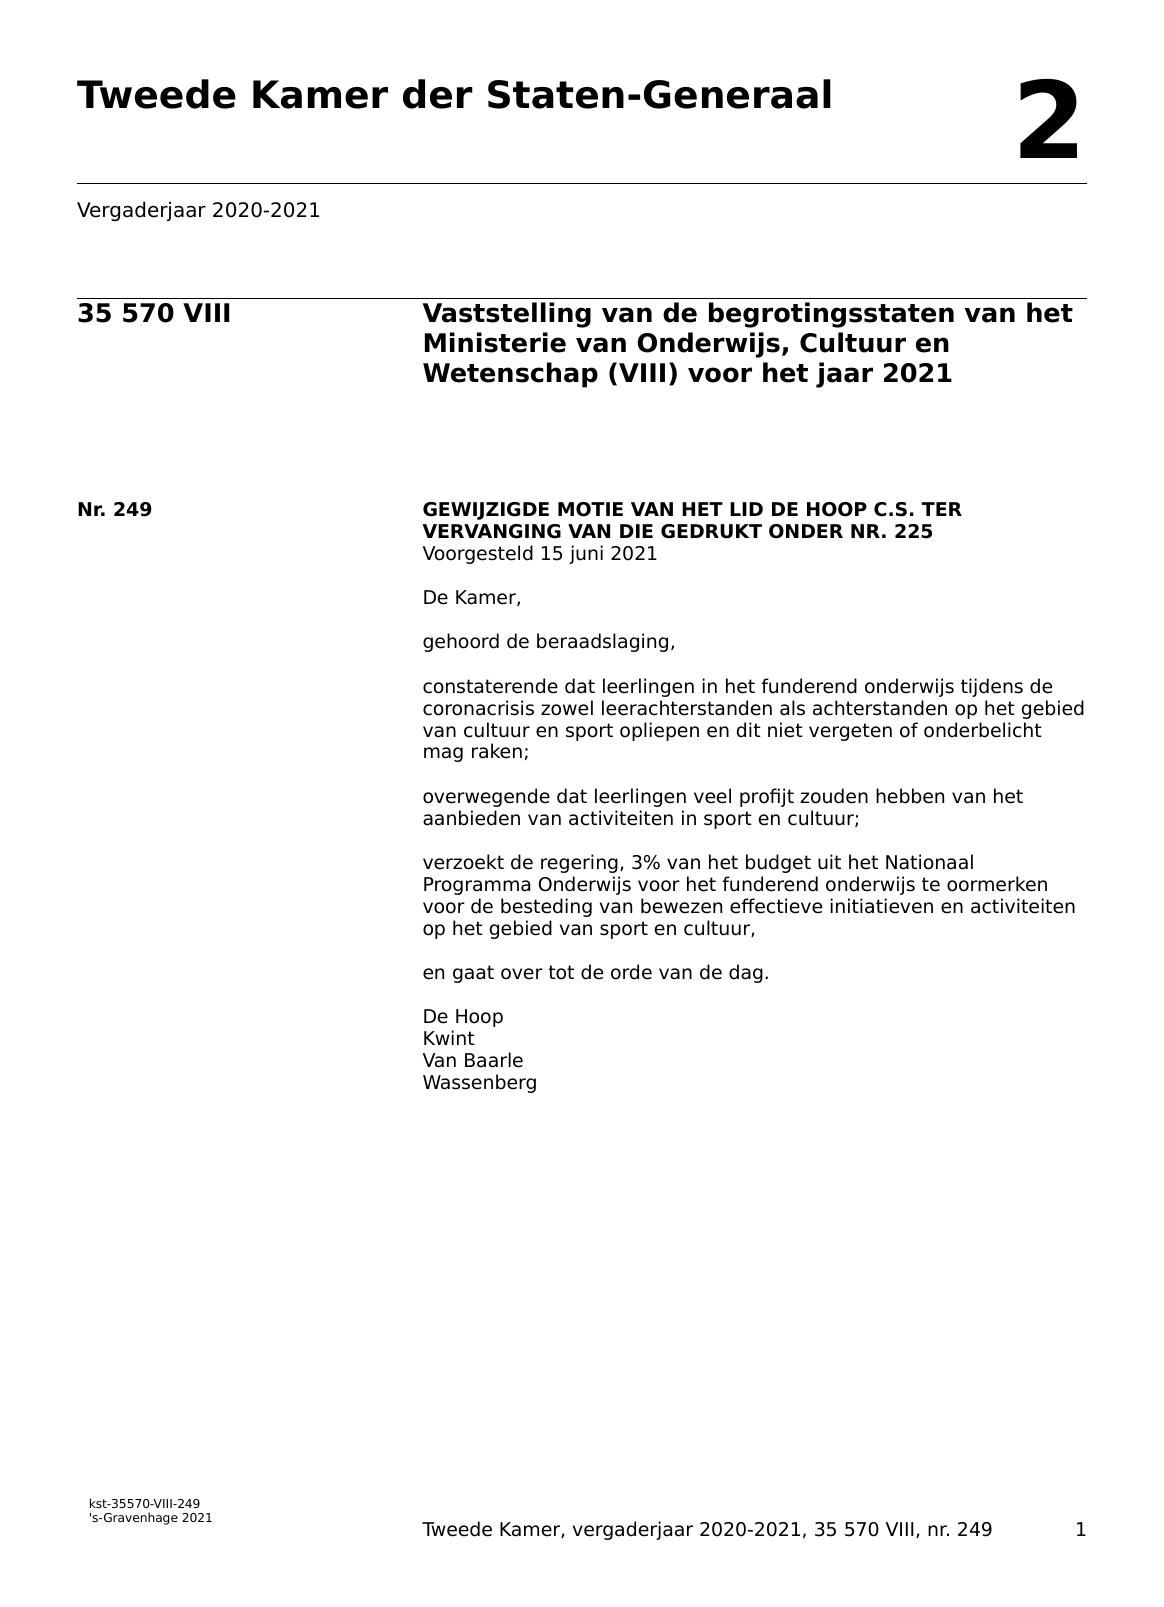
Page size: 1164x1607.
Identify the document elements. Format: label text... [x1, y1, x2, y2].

subtitle Nr. 249 GEWIJZIGDE MOTIE VAN HET LID DE HOOP C.S. TER VERVANGING VAN DIE GEDRUKT ONDER NR. 225 [77, 499, 1087, 543]
text De Hoop [422, 1006, 1087, 1028]
text verzoekt de regering, 3% van het budget uit het Nationaal Programma Onderwijs voor het funderend onderwijs te oormerken voor de besteding van bewezen effectieve initiatieven en activiteiten op het gebied van sport en cultuur, [422, 852, 1087, 940]
text gehoord de beraadslaging, [422, 631, 1087, 653]
subtitle 35 570 VIII Vaststelling van de begrotingsstaten van het Ministerie van Onderwijs, Cultuur en Wetenschap (VIII) voor het jaar 2021 [77, 299, 1087, 388]
text De Kamer, [422, 587, 1087, 609]
text kst-35570-VIII-249 [88, 1497, 323, 1511]
text constaterende dat leerlingen in het funderend onderwijs tijdens de coronacrisis zowel leerachterstanden als achterstanden op het gebied van cultuur en sport opliepen en dit niet vergeten of onderbelicht mag raken; [422, 676, 1087, 763]
text Wassenberg [422, 1072, 1087, 1094]
table_header 2 [886, 59, 1087, 183]
text Voorgesteld 15 juni 2021 [422, 543, 1087, 565]
text Van Baarle [422, 1050, 1087, 1072]
text Kwint [422, 1028, 1087, 1050]
text 's-Gravenhage 2021 [88, 1511, 323, 1525]
table_header Tweede Kamer der Staten-Generaal [77, 59, 886, 183]
table_cell Vergaderjaar 2020-2021 [77, 184, 1087, 298]
text en gaat over tot de orde van de dag. [422, 962, 1087, 984]
text overwegende dat leerlingen veel profijt zouden hebben van het aanbieden van activiteiten in sport en cultuur; [422, 786, 1087, 829]
